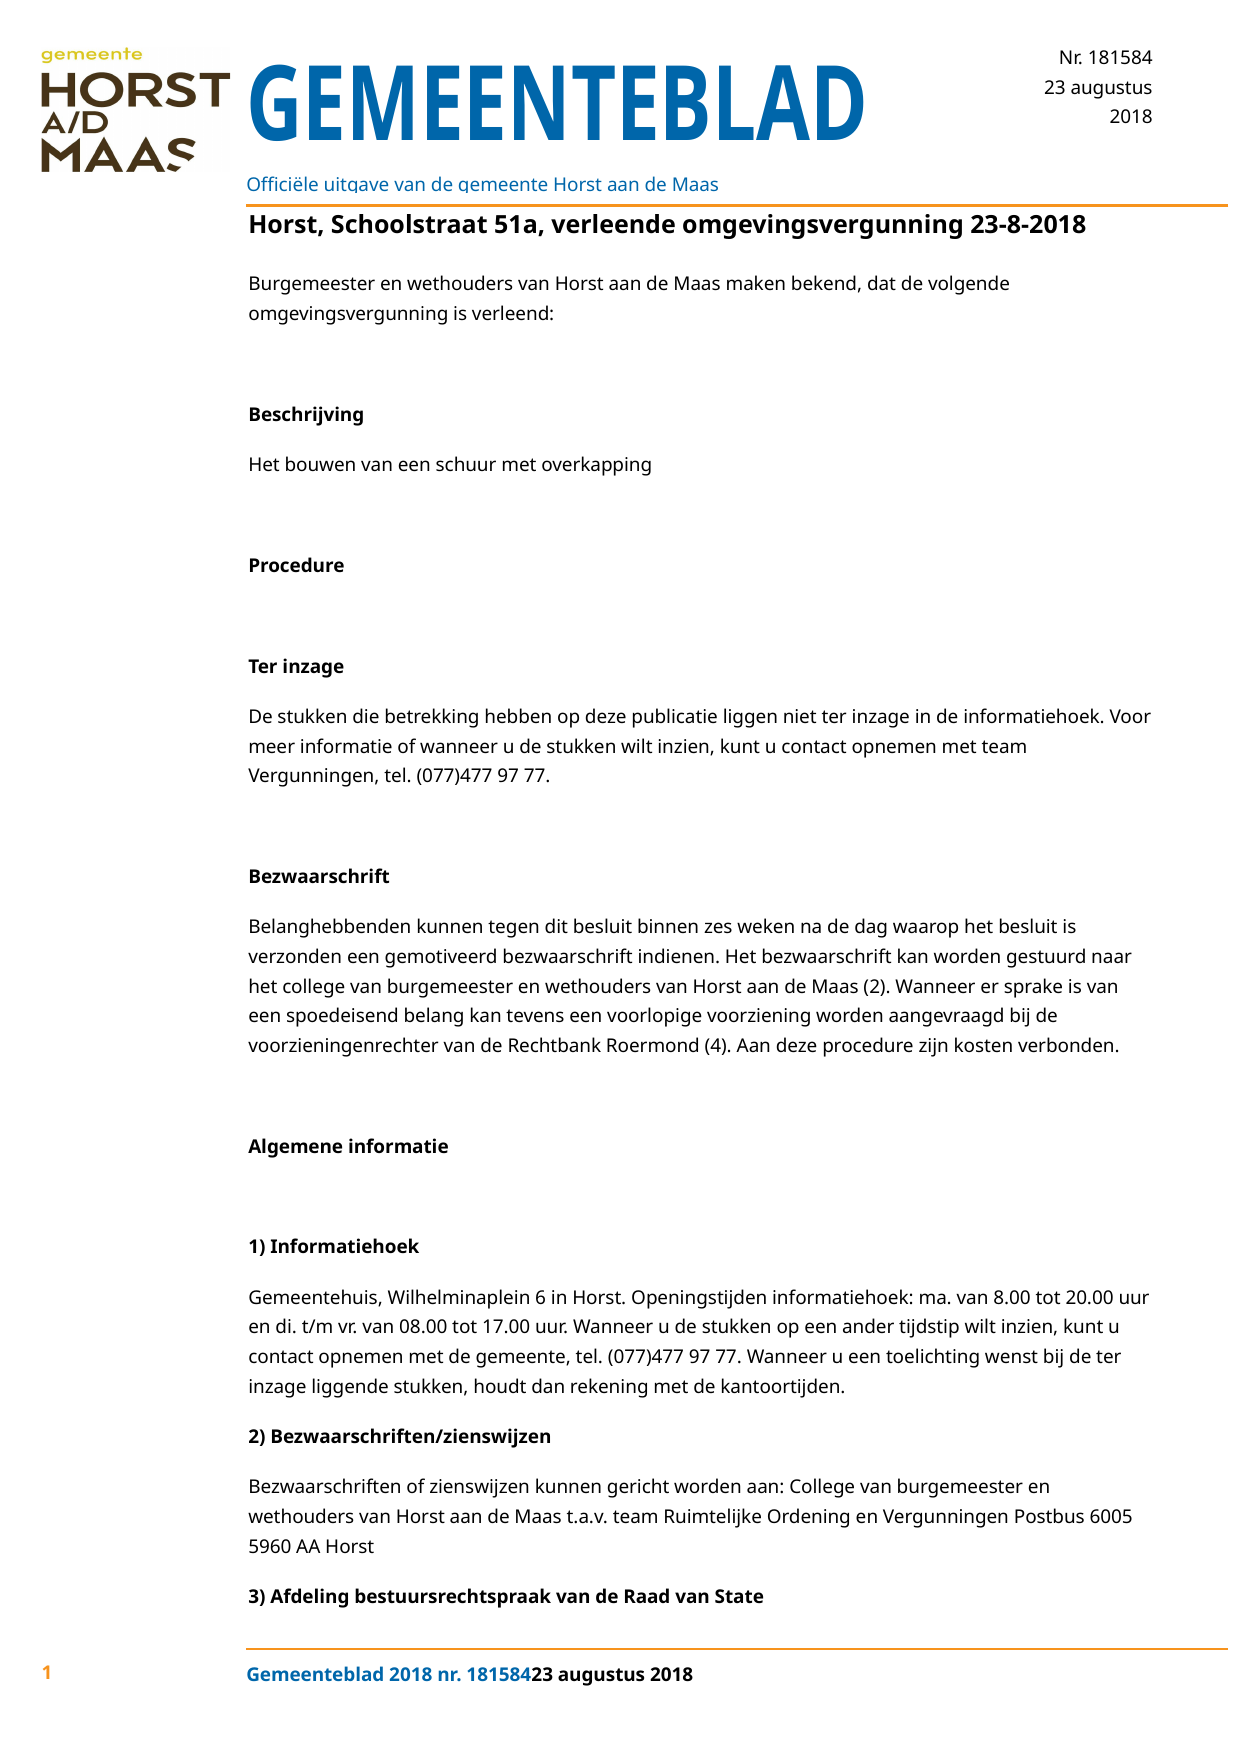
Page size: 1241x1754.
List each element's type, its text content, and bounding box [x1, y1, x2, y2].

picture [41, 47, 231, 172]
text Bezwaarschrift [248, 863, 1152, 889]
text Burgemeester en wethouders van Horst aan de Maas maken bekend, dat de volgende omgevingsvergunning is verleend: [248, 270, 1152, 326]
text 1) Informatiehoek [248, 1234, 1152, 1259]
text 3) Afdeling bestuursrechtspraak van de Raad van State [248, 1583, 1152, 1609]
text Beschrijving [248, 401, 1152, 426]
text Horst, Schoolstraat 51a, verleende omgevingsvergunning 23-8-2018 [248, 207, 1152, 241]
text Het bouwen van een schuur met overkapping [248, 451, 1152, 477]
text Bezwaarschriften of zienswijzen kunnen gericht worden aan: College van burgemeester en wethouders van Horst aan de Maas t.a.v. team Ruimtelijke Ordening en Vergunningen Postbus 6005 5960 AA Horst [248, 1474, 1152, 1558]
text Gemeentehuis, Wilhelminaplein 6 in Horst. Openingstijden informatiehoek: ma. van 8.00 tot 20.00 uur en di. t/m vr. van 08.00 tot 17.00 uur. Wanneer u de stukken op een ander tijdstip wilt inzien, kunt u contact opnemen met de gemeente, tel. (077)477 97 77. Wanneer u een toelichting wenst bij de ter inzage liggende stukken, houdt dan rekening met de kantoortijden. [248, 1284, 1152, 1398]
text De stukken die betrekking hebben op deze publicatie liggen niet ter inzage in de informatiehoek. Voor meer informatie of wanneer u de stukken wilt inzien, kunt u contact opnemen met team Vergunningen, tel. (077)477 97 77. [248, 703, 1152, 788]
text Procedure [248, 552, 1152, 578]
text 2) Bezwaarschriften/zienswijzen [248, 1423, 1152, 1449]
text Ter inzage [248, 653, 1152, 678]
text Belanghebbenden kunnen tegen dit besluit binnen zes weken na de dag waarop het besluit is verzonden een gemotiveerd bezwaarschrift indienen. Het bezwaarschrift kan worden gestuurd naar het college van burgemeester en wethouders van Horst aan de Maas (2). Wanneer er sprake is van een spoedeisend belang kan tevens een voorlopige voorziening worden aangevraagd bij de voorzieningenrechter van de Rechtbank Roermond (4). Aan deze procedure zijn kosten verbonden. [248, 914, 1152, 1058]
text Algemene informatie [248, 1133, 1152, 1158]
